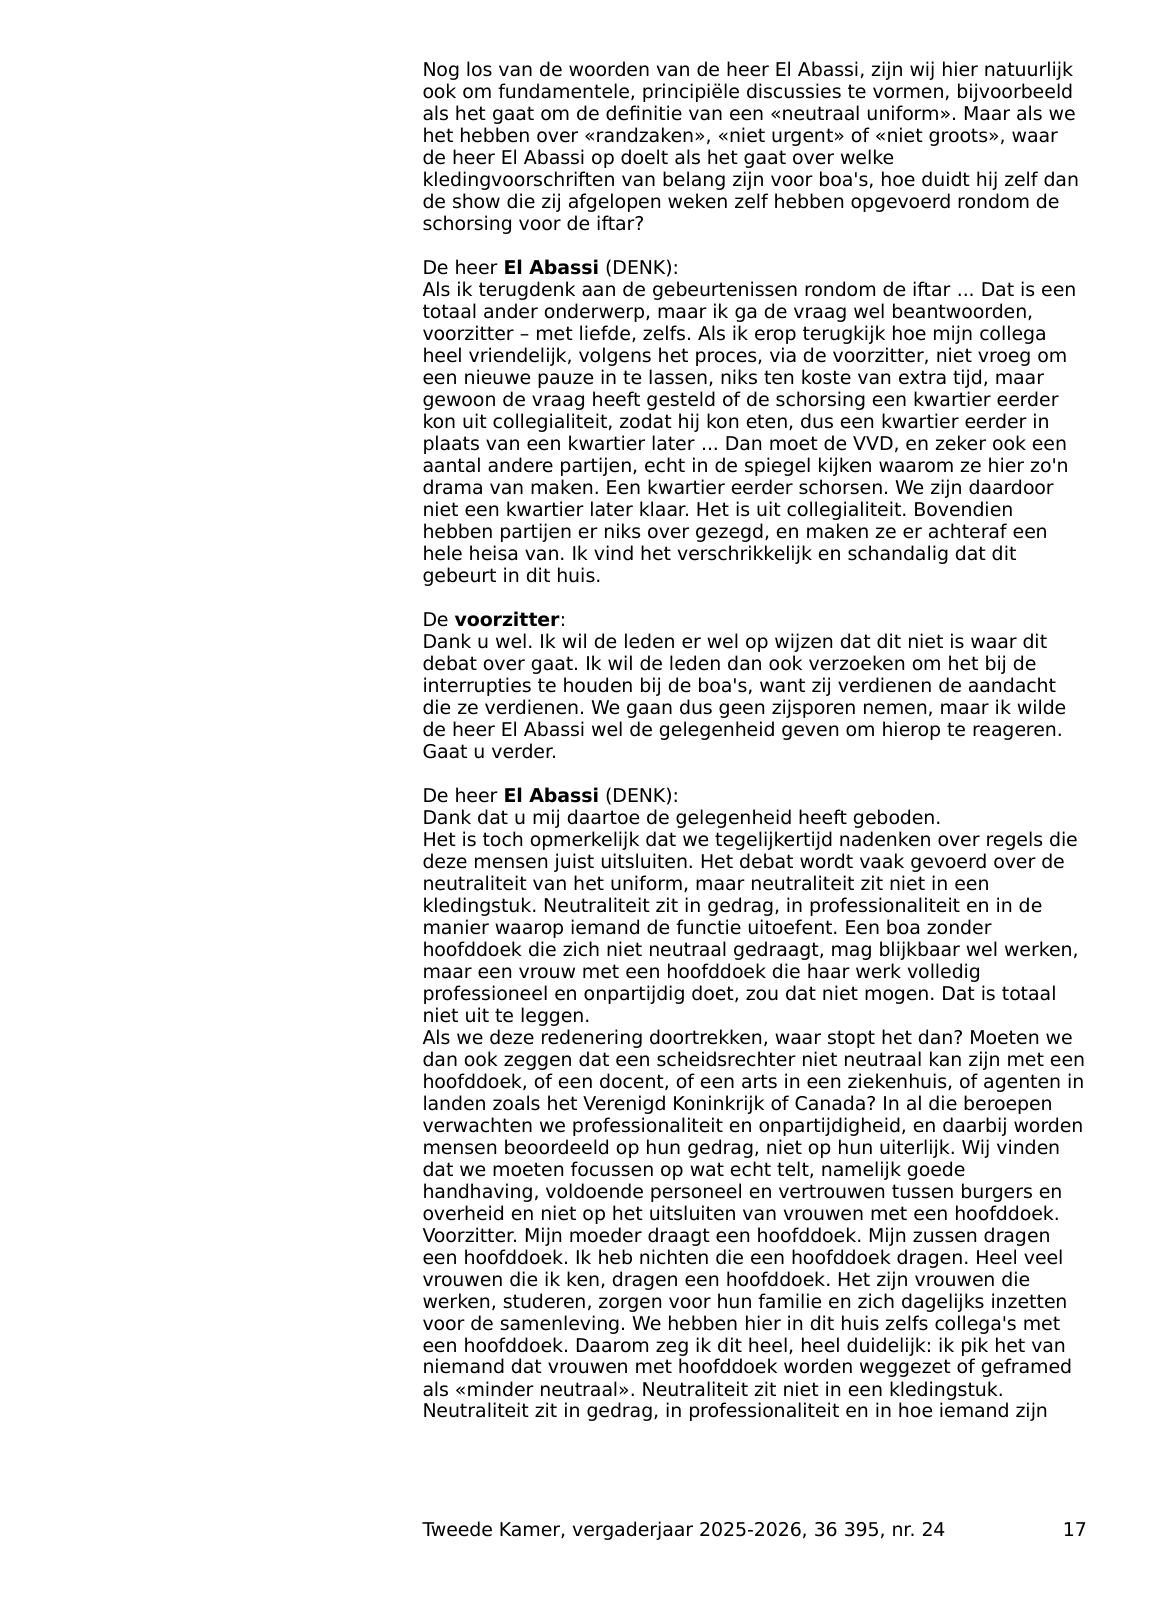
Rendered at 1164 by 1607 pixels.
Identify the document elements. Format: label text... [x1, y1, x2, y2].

text De voorzitter: [422, 609, 1087, 631]
text Nog los van de woorden van de heer El Abassi, zijn wij hier natuurlijk ook om fundamentele, principiële discussies te vormen, bijvoorbeeld als het gaat om de definitie van een «neutraal uniform». Maar als we het hebben over «randzaken», «niet urgent» of «niet groots», waar de heer El Abassi op doelt als het gaat over welke kledingvoorschriften van belang zijn voor boa's, hoe duidt hij zelf dan de show die zij afgelopen weken zelf hebben opgevoerd rondom de schorsing voor de iftar? [422, 59, 1087, 235]
text De heer El Abassi (DENK): [422, 257, 1087, 279]
text Het is toch opmerkelijk dat we tegelijkertijd nadenken over regels die deze mensen juist uitsluiten. Het debat wordt vaak gevoerd over de neutraliteit van het uniform, maar neutraliteit zit niet in een kledingstuk. Neutraliteit zit in gedrag, in professionaliteit en in de manier waarop iemand de functie uitoefent. Een boa zonder hoofddoek die zich niet neutraal gedraagt, mag blijkbaar wel werken, maar een vrouw met een hoofddoek die haar werk volledig professioneel en onpartijdig doet, zou dat niet mogen. Dat is totaal niet uit te leggen. [422, 829, 1087, 1027]
text Voorzitter. Mijn moeder draagt een hoofddoek. Mijn zussen dragen een hoofddoek. Ik heb nichten die een hoofddoek dragen. Heel veel vrouwen die ik ken, dragen een hoofddoek. Het zijn vrouwen die werken, studeren, zorgen voor hun familie en zich dagelijks inzetten voor de samenleving. We hebben hier in dit huis zelfs collega's met een hoofddoek. Daarom zeg ik dit heel, heel duidelijk: ik pik het van niemand dat vrouwen met hoofddoek worden weggezet of geframed als «minder neutraal». Neutraliteit zit niet in een kledingstuk. Neutraliteit zit in gedrag, in professionaliteit en in hoe iemand zijn [422, 1224, 1087, 1422]
text De heer El Abassi (DENK): [422, 785, 1087, 807]
text Dank dat u mij daartoe de gelegenheid heeft geboden. [422, 807, 1087, 829]
text Als we deze redenering doortrekken, waar stopt het dan? Moeten we dan ook zeggen dat een scheidsrechter niet neutraal kan zijn met een hoofddoek, of een docent, of een arts in een ziekenhuis, of agenten in landen zoals het Verenigd Koninkrijk of Canada? In al die beroepen verwachten we professionaliteit en onpartijdigheid, en daarbij worden mensen beoordeeld op hun gedrag, niet op hun uiterlijk. Wij vinden dat we moeten focussen op wat echt telt, namelijk goede handhaving, voldoende personeel en vertrouwen tussen burgers en overheid en niet op het uitsluiten van vrouwen met een hoofddoek. [422, 1027, 1087, 1224]
text Dank u wel. Ik wil de leden er wel op wijzen dat dit niet is waar dit debat over gaat. Ik wil de leden dan ook verzoeken om het bij de interrupties te houden bij de boa's, want zij verdienen de aandacht die ze verdienen. We gaan dus geen zijsporen nemen, maar ik wilde de heer El Abassi wel de gelegenheid geven om hierop te reageren. Gaat u verder. [422, 631, 1087, 763]
text Als ik terugdenk aan de gebeurtenissen rondom de iftar ... Dat is een totaal ander onderwerp, maar ik ga de vraag wel beantwoorden, voorzitter – met liefde, zelfs. Als ik erop terugkijk hoe mijn collega heel vriendelijk, volgens het proces, via de voorzitter, niet vroeg om een nieuwe pauze in te lassen, niks ten koste van extra tijd, maar gewoon de vraag heeft gesteld of de schorsing een kwartier eerder kon uit collegialiteit, zodat hij kon eten, dus een kwartier eerder in plaats van een kwartier later ... Dan moet de VVD, en zeker ook een aantal andere partijen, echt in de spiegel kijken waarom ze hier zo'n drama van maken. Een kwartier eerder schorsen. We zijn daardoor niet een kwartier later klaar. Het is uit collegialiteit. Bovendien hebben partijen er niks over gezegd, en maken ze er achteraf een hele heisa van. Ik vind het verschrikkelijk en schandalig dat dit gebeurt in dit huis. [422, 279, 1087, 587]
